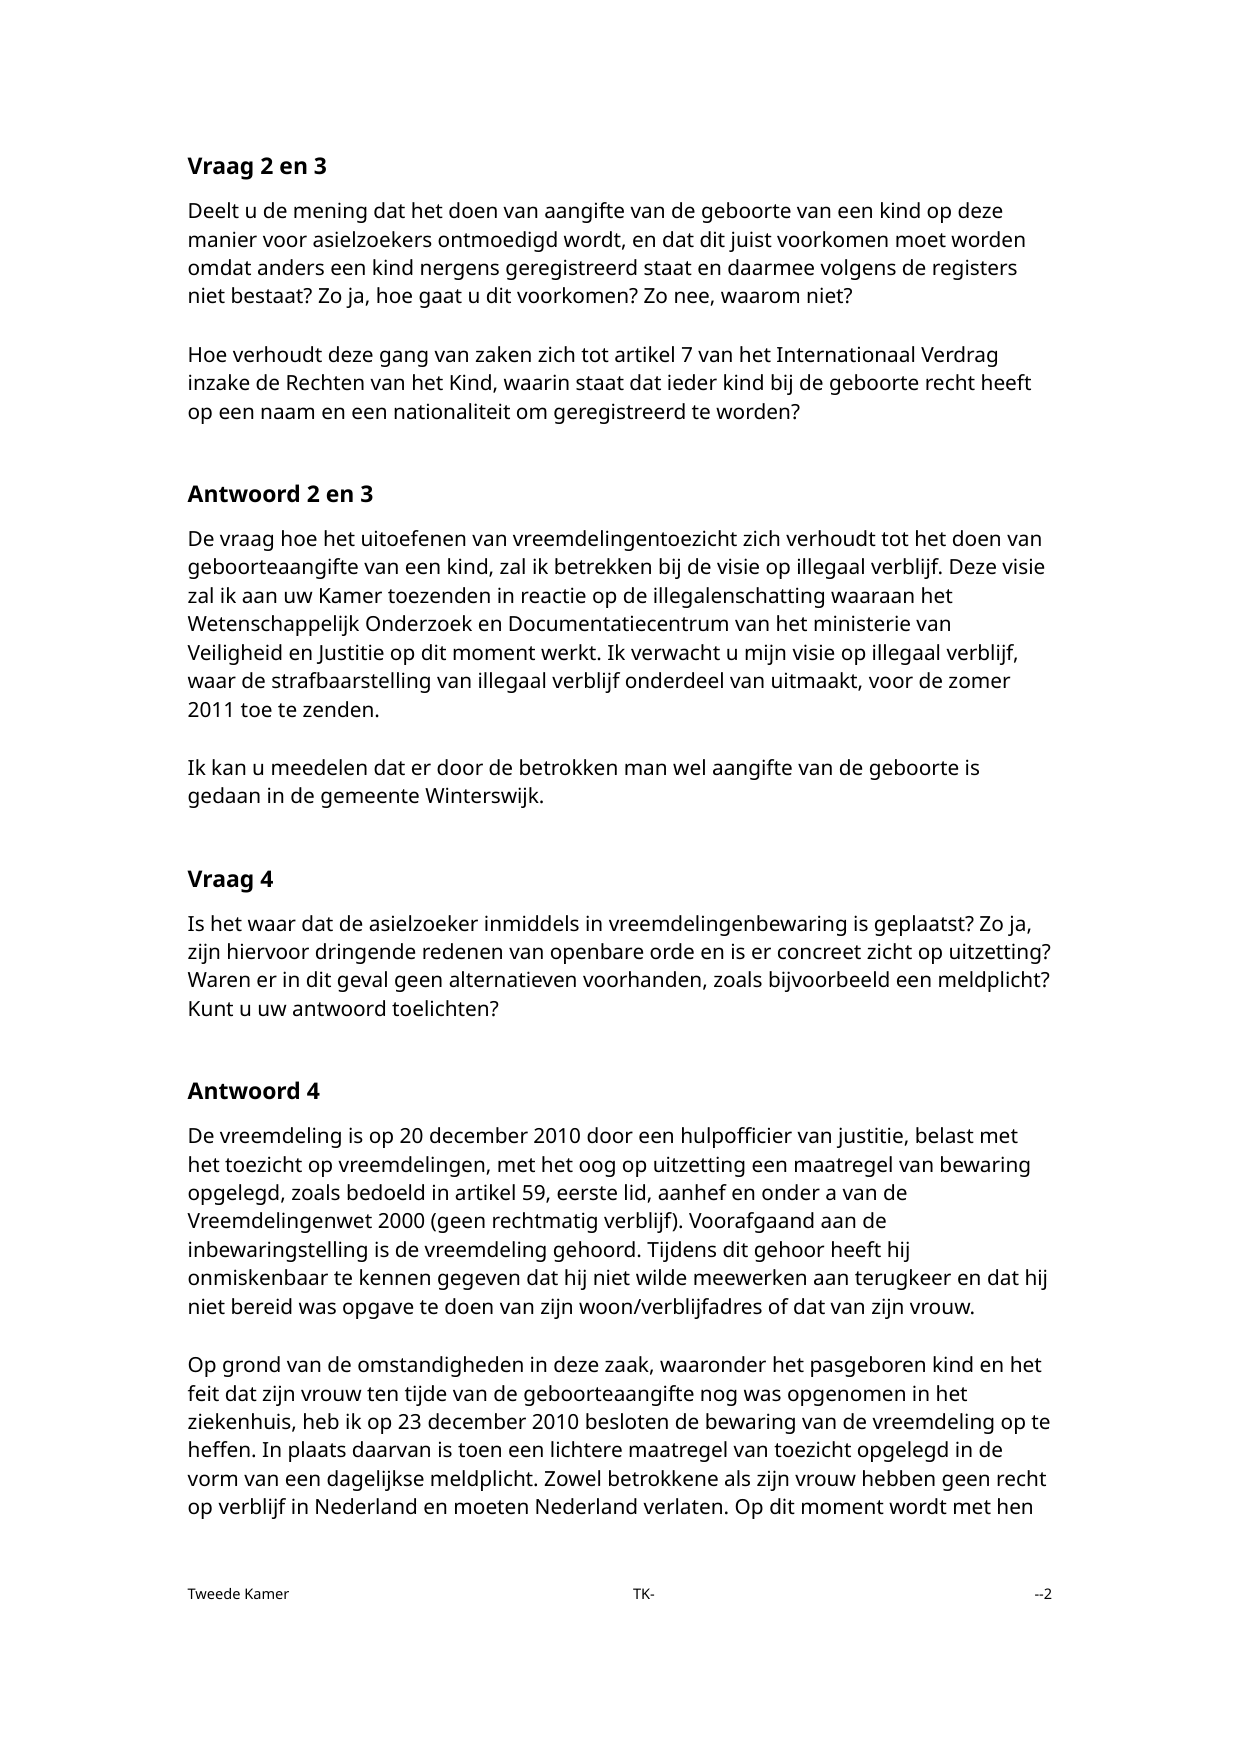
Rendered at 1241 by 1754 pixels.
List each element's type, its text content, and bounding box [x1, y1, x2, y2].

subtitle Vraag 2 en 3 [187, 150, 1053, 181]
subtitle Antwoord 4 [187, 1075, 1053, 1106]
subtitle Antwoord 2 en 3 [187, 478, 1053, 509]
text Deelt u de mening dat het doen van aangifte van de geboorte van een kind op deze manier voor asielzoekers ontmoedigd wordt, en dat dit juist voorkomen moet worden omdat anders een kind nergens geregistreerd staat en daarmee volgens de registers niet bestaat? Zo ja, hoe gaat u dit voorkomen? Zo nee, waarom niet? [187, 196, 1053, 310]
text De vreemdeling is op 20 december 2010 door een hulpofficier van justitie, belast met het toezicht op vreemdelingen, met het oog op uitzetting een maatregel van bewaring opgelegd, zoals bedoeld in artikel 59, eerste lid, aanhef en onder a van de Vreemdelingenwet 2000 (geen rechtmatig verblijf). Voorafgaand aan de inbewaringstelling is de vreemdeling gehoord. Tijdens dit gehoor heeft hij onmiskenbaar te kennen gegeven dat hij niet wilde meewerken aan terugkeer en dat hij niet bereid was opgave te doen van zijn woon/verblijfadres of dat van zijn vrouw. [187, 1121, 1053, 1320]
text Is het waar dat de asielzoeker inmiddels in vreemdelingenbewaring is geplaatst? Zo ja, zijn hiervoor dringende redenen van openbare orde en is er concreet zicht op uitzetting? Waren er in dit geval geen alternatieven voorhanden, zoals bijvoorbeeld een meldplicht? Kunt u uw antwoord toelichten? [187, 909, 1053, 1022]
subtitle Vraag 4 [187, 862, 1053, 894]
text Op grond van de omstandigheden in deze zaak, waaronder het pasgeboren kind en het feit dat zijn vrouw ten tijde van de geboorteaangifte nog was opgenomen in het ziekenhuis, heb ik op 23 december 2010 besloten de bewaring van de vreemdeling op te heffen. In plaats daarvan is toen een lichtere maatregel van toezicht opgelegd in de vorm van een dagelijkse meldplicht. Zowel betrokkene als zijn vrouw hebben geen recht op verblijf in Nederland en moeten Nederland verlaten. Op dit moment wordt met hen [187, 1350, 1053, 1521]
text Hoe verhoudt deze gang van zaken zich tot artikel 7 van het Internationaal Verdrag inzake de Rechten van het Kind, waarin staat dat ieder kind bij de geboorte recht heeft op een naam en een nationaliteit om geregistreerd te worden? [187, 340, 1053, 425]
text De vraag hoe het uitoefenen van vreemdelingentoezicht zich verhoudt tot het doen van geboorteaangifte van een kind, zal ik betrekken bij de visie op illegaal verblijf. Deze visie zal ik aan uw Kamer toezenden in reactie op de illegalenschatting waaraan het Wetenschappelijk Onderzoek en Documentatiecentrum van het ministerie van Veiligheid en Justitie op dit moment werkt. Ik verwacht u mijn visie op illegaal verblijf, waar de strafbaarstelling van illegaal verblijf onderdeel van uitmaakt, voor de zomer 2011 toe te zenden. [187, 524, 1053, 723]
text Ik kan u meedelen dat er door de betrokken man wel aangifte van de geboorte is gedaan in de gemeente Winterswijk. [187, 753, 1053, 810]
